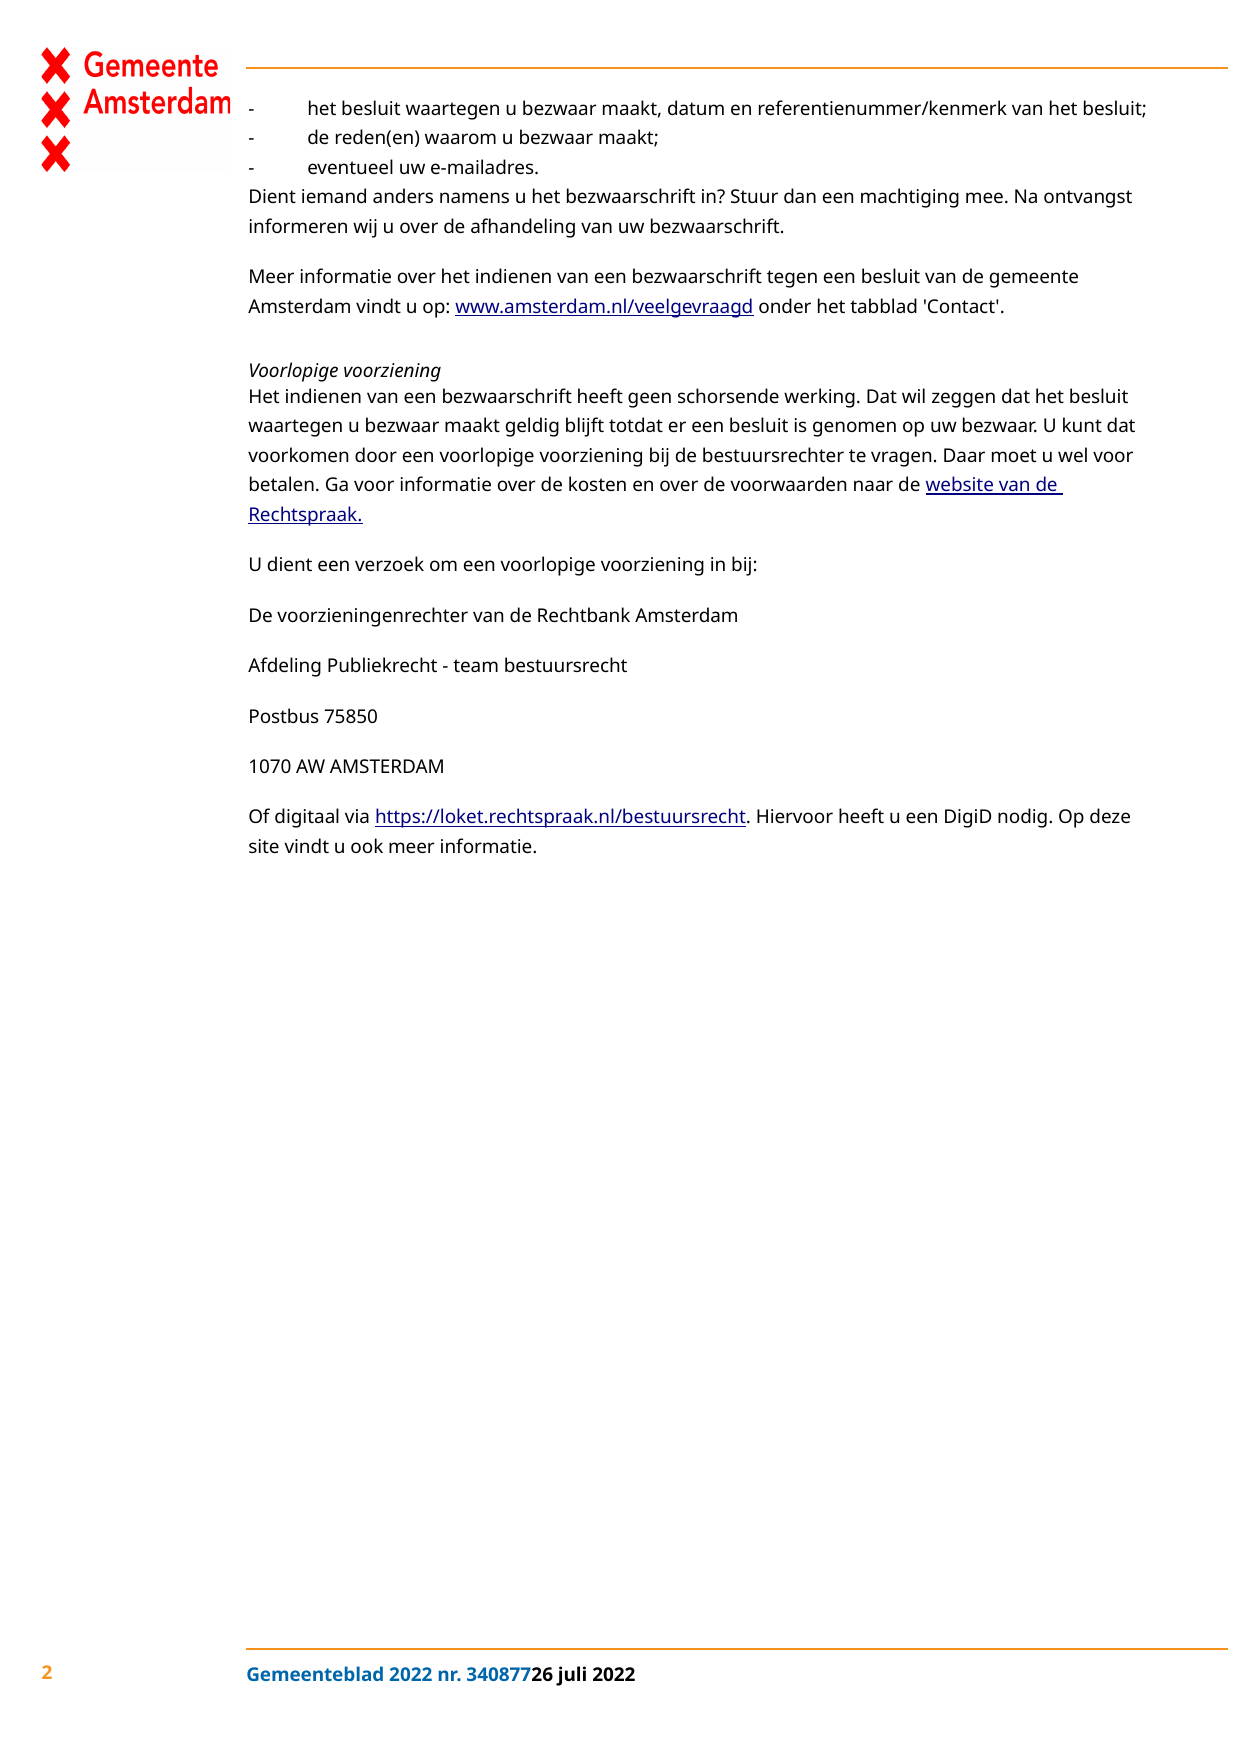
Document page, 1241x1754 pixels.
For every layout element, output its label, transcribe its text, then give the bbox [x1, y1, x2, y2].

list eventueel uw e-mailadres. [248, 154, 1152, 180]
picture [41, 47, 231, 172]
list het besluit waartegen u bezwaar maakt, datum en referentienummer/kenmerk van het besluit; [248, 95, 1152, 121]
text Voorlopige voorziening [248, 357, 1152, 383]
text Postbus 75850 [248, 703, 1152, 728]
text Meer informatie over het indienen van een bezwaarschrift tegen een besluit van de gemeente Amsterdam vindt u op: www.amsterdam.nl/veelgevraagd onder het tabblad 'Contact'. [248, 263, 1152, 319]
text Of digitaal via https://loket.rechtspraak.nl/bestuursrecht. Hiervoor heeft u een DigiD nodig. Op deze site vindt u ook meer informatie. [248, 804, 1152, 859]
text 1070 AW AMSTERDAM [248, 753, 1152, 779]
text De voorzieningenrechter van de Rechtbank Amsterdam [248, 602, 1152, 628]
text Afdeling Publiekrecht - team bestuursrecht [248, 652, 1152, 678]
list de reden(en) waarom u bezwaar maakt; [248, 124, 1152, 150]
text Dient iemand anders namens u het bezwaarschrift in? Stuur dan een machtiging mee. Na ontvangst informeren wij u over de afhandeling van uw bezwaarschrift. [248, 183, 1152, 239]
text Het indienen van een bezwaarschrift heeft geen schorsende werking. Dat wil zeggen dat het besluit waartegen u bezwaar maakt geldig blijft totdat er een besluit is genomen op uw bezwaar. U kunt dat voorkomen door een voorlopige voorziening bij de bestuursrechter te vragen. Daar moet u wel voor betalen. Ga voor informatie over de kosten en over de voorwaarden naar de website van de Rechtspraak. [248, 383, 1152, 527]
text U dient een verzoek om een voorlopige voorziening in bij: [248, 552, 1152, 577]
